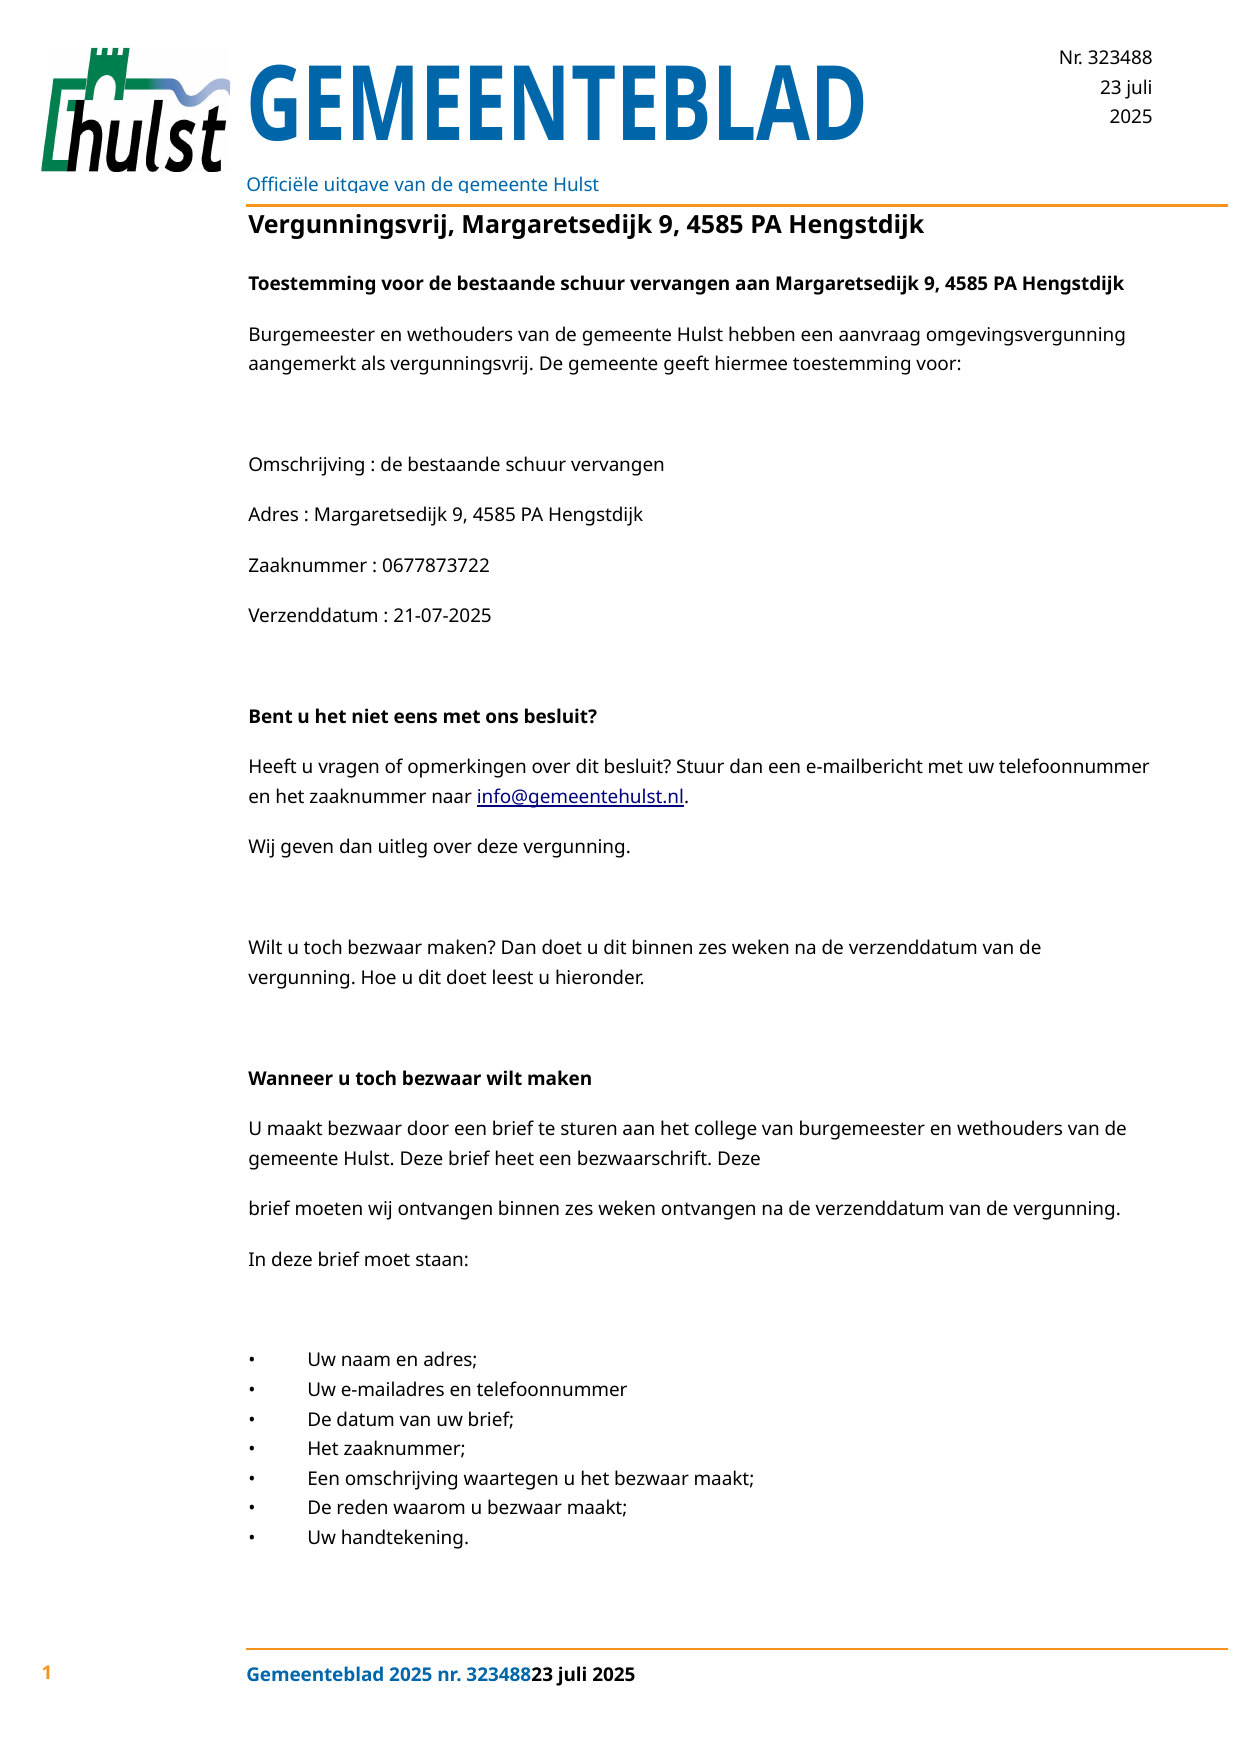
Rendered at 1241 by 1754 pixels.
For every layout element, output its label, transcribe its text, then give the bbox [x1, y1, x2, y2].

list Een omschrijving waartegen u het bezwaar maakt; [248, 1465, 1152, 1491]
text Wanneer u toch bezwaar wilt maken [248, 1065, 1152, 1091]
text Zaaknummer : 0677873722 [248, 552, 1152, 578]
text U maakt bezwaar door een brief te sturen aan het college van burgemeester en wethouders van de gemeente Hulst. Deze brief heet een bezwaarschrift. Deze [248, 1115, 1152, 1171]
list Het zaaknummer; [248, 1435, 1152, 1461]
text Vergunningsvrij, Margaretsedijk 9, 4585 PA Hengstdijk [248, 207, 1152, 241]
list Uw e-mailadres en telefoonnummer [248, 1376, 1152, 1402]
text Bent u het niet eens met ons besluit? [248, 703, 1152, 729]
list De datum van uw brief; [248, 1406, 1152, 1431]
list De reden waarom u bezwaar maakt; [248, 1494, 1152, 1520]
text Burgemeester en wethouders van de gemeente Hulst hebben een aanvraag omgevingsvergunning aangemerkt als vergunningsvrij. De gemeente geeft hiermee toestemming voor: [248, 321, 1152, 376]
text Adres : Margaretsedijk 9, 4585 PA Hengstdijk [248, 502, 1152, 527]
text Wij geven dan uitleg over deze vergunning. [248, 834, 1152, 859]
text brief moeten wij ontvangen binnen zes weken ontvangen na de verzenddatum van de vergunning. [248, 1195, 1152, 1221]
text Omschrijving : de bestaande schuur vervangen [248, 451, 1152, 477]
list Uw naam en adres; [248, 1347, 1152, 1372]
text Heeft u vragen of opmerkingen over dit besluit? Stuur dan een e-mailbericht met uw telefoonnummer en het zaaknummer naar info@gemeentehulst.nl. [248, 754, 1152, 809]
text Toestemming voor de bestaande schuur vervangen aan Margaretsedijk 9, 4585 PA Hengstdijk [248, 270, 1152, 296]
picture [41, 47, 231, 172]
list Uw handtekening. [248, 1524, 1152, 1550]
text In deze brief moet staan: [248, 1246, 1152, 1271]
text Wilt u toch bezwaar maken? Dan doet u dit binnen zes weken na de verzenddatum van de vergunning. Hoe u dit doet leest u hieronder. [248, 934, 1152, 990]
text Verzenddatum : 21-07-2025 [248, 602, 1152, 628]
